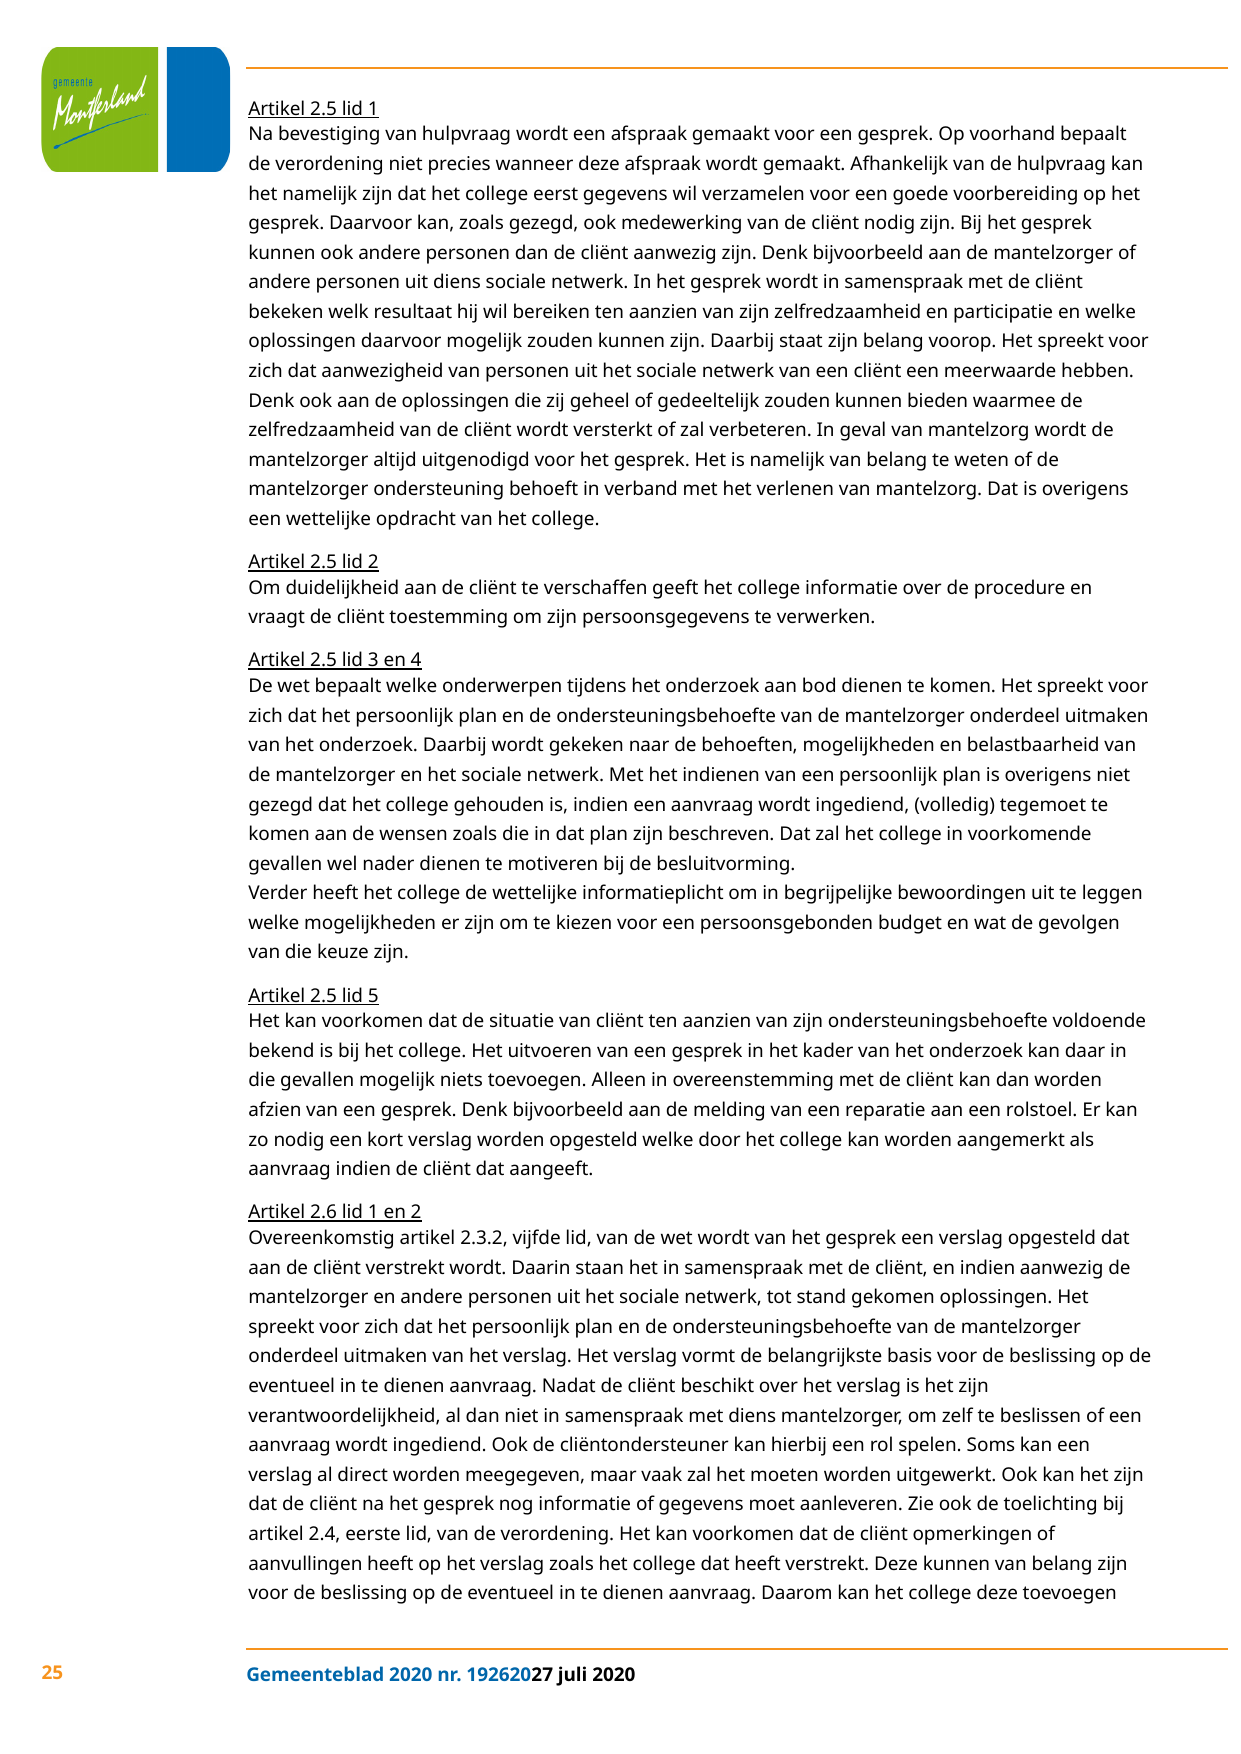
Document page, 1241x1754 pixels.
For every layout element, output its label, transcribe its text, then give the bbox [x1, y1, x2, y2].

text De wet bepaalt welke onderwerpen tijdens het onderzoek aan bod dienen te komen. Het spreekt voor zich dat het persoonlijk plan en de ondersteuningsbehoefte van de mantelzorger onderdeel uitmaken van het onderzoek. Daarbij wordt gekeken naar de behoeften, mogelijkheden en belastbaarheid van de mantelzorger en het sociale netwerk. Met het indienen van een persoonlijk plan is overigens niet gezegd dat het college gehouden is, indien een aanvraag wordt ingediend, (volledig) tegemoet te komen aan de wensen zoals die in dat plan zijn beschreven. Dat zal het college in voorkomende gevallen wel nader dienen te motiveren bij de besluitvorming. [248, 672, 1152, 876]
text Artikel 2.5 lid 5 [248, 982, 1152, 1007]
text Artikel 2.5 lid 1 [248, 95, 1152, 121]
text Artikel 2.6 lid 1 en 2 [248, 1198, 1152, 1224]
picture [41, 47, 231, 172]
text Na bevestiging van hulpvraag wordt een afspraak gemaakt voor een gesprek. Op voorhand bepaalt de verordening niet precies wanneer deze afspraak wordt gemaakt. Afhankelijk van de hulpvraag kan het namelijk zijn dat het college eerst gegevens wil verzamelen voor een goede voorbereiding op het gesprek. Daarvoor kan, zoals gezegd, ook medewerking van de cliënt nodig zijn. Bij het gesprek kunnen ook andere personen dan de cliënt aanwezig zijn. Denk bijvoorbeeld aan de mantelzorger of andere personen uit diens sociale netwerk. In het gesprek wordt in samenspraak met de cliënt bekeken welk resultaat hij wil bereiken ten aanzien van zijn zelfredzaamheid en participatie en welke oplossingen daarvoor mogelijk zouden kunnen zijn. Daarbij staat zijn belang voorop. Het spreekt voor zich dat aanwezigheid van personen uit het sociale netwerk van een cliënt een meerwaarde hebben. Denk ook aan de oplossingen die zij geheel of gedeeltelijk zouden kunnen bieden waarmee de zelfredzaamheid van de cliënt wordt versterkt of zal verbeteren. In geval van mantelzorg wordt de mantelzorger altijd uitgenodigd voor het gesprek. Het is namelijk van belang te weten of de mantelzorger ondersteuning behoeft in verband met het verlenen van mantelzorg. Dat is overigens een wettelijke opdracht van het college. [248, 121, 1152, 531]
text Artikel 2.5 lid 2 [248, 548, 1152, 574]
text Artikel 2.5 lid 3 en 4 [248, 647, 1152, 672]
text Overeenkomstig artikel 2.3.2, vijfde lid, van de wet wordt van het gesprek een verslag opgesteld dat aan de cliënt verstrekt wordt. Daarin staan het in samenspraak met de cliënt, en indien aanwezig de mantelzorger en andere personen uit het sociale netwerk, tot stand gekomen oplossingen. Het spreekt voor zich dat het persoonlijk plan en de ondersteuningsbehoefte van de mantelzorger onderdeel uitmaken van het verslag. Het verslag vormt de belangrijkste basis voor de beslissing op de eventueel in te dienen aanvraag. Nadat de cliënt beschikt over het verslag is het zijn verantwoordelijkheid, al dan niet in samenspraak met diens mantelzorger, om zelf te beslissen of een aanvraag wordt ingediend. Ook de cliëntondersteuner kan hierbij een rol spelen. Soms kan een verslag al direct worden meegegeven, maar vaak zal het moeten worden uitgewerkt. Ook kan het zijn dat de cliënt na het gesprek nog informatie of gegevens moet aanleveren. Zie ook de toelichting bij artikel 2.4, eerste lid, van de verordening. Het kan voorkomen dat de cliënt opmerkingen of aanvullingen heeft op het verslag zoals het college dat heeft verstrekt. Deze kunnen van belang zijn voor de beslissing op de eventueel in te dienen aanvraag. Daarom kan het college deze toevoegen [248, 1224, 1152, 1605]
text Het kan voorkomen dat de situatie van cliënt ten aanzien van zijn ondersteuningsbehoefte voldoende bekend is bij het college. Het uitvoeren van een gesprek in het kader van het onderzoek kan daar in die gevallen mogelijk niets toevoegen. Alleen in overeenstemming met de cliënt kan dan worden afzien van een gesprek. Denk bijvoorbeeld aan de melding van een reparatie aan een rolstoel. Er kan zo nodig een kort verslag worden opgesteld welke door het college kan worden aangemerkt als aanvraag indien de cliënt dat aangeeft. [248, 1007, 1152, 1181]
text Verder heeft het college de wettelijke informatieplicht om in begrijpelijke bewoordingen uit te leggen welke mogelijkheden er zijn om te kiezen voor een persoonsgebonden budget en wat de gevolgen van die keuze zijn. [248, 879, 1152, 964]
text Om duidelijkheid aan de cliënt te verschaffen geeft het college informatie over de procedure en vraagt de cliënt toestemming om zijn persoonsgegevens te verwerken. [248, 574, 1152, 629]
